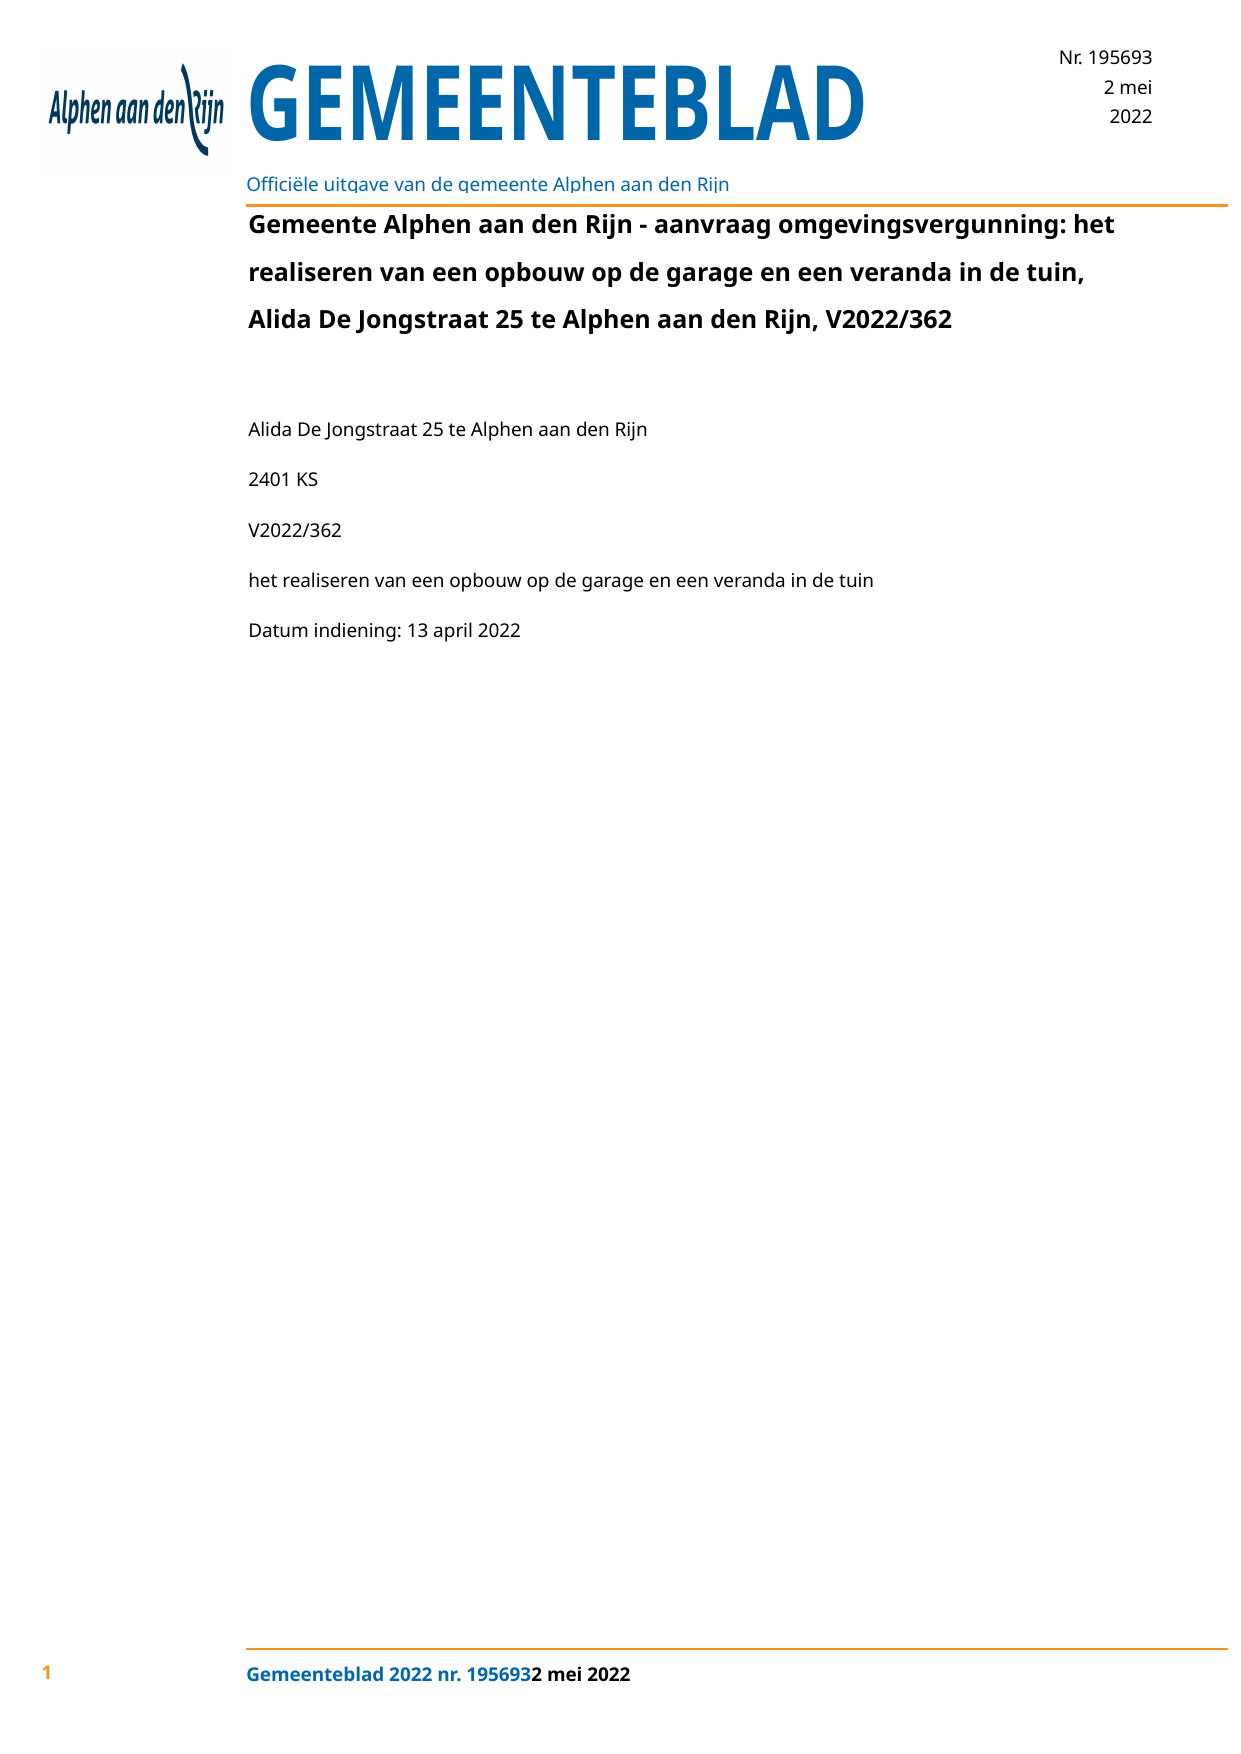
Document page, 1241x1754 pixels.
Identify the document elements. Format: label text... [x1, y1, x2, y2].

text Gemeente Alphen aan den Rijn - aanvraag omgevingsvergunning: het realiseren van een opbouw op de garage en een veranda in de tuin, Alida De Jongstraat 25 te Alphen aan den Rijn, V2022/362 [248, 207, 1152, 336]
text Alida De Jongstraat 25 te Alphen aan den Rijn [248, 416, 1152, 442]
text 2401 KS [248, 466, 1152, 492]
text het realiseren van een opbouw op de garage en een veranda in de tuin [248, 567, 1152, 593]
text Datum indiening: 13 april 2022 [248, 618, 1152, 643]
text V2022/362 [248, 517, 1152, 542]
picture [41, 47, 231, 172]
